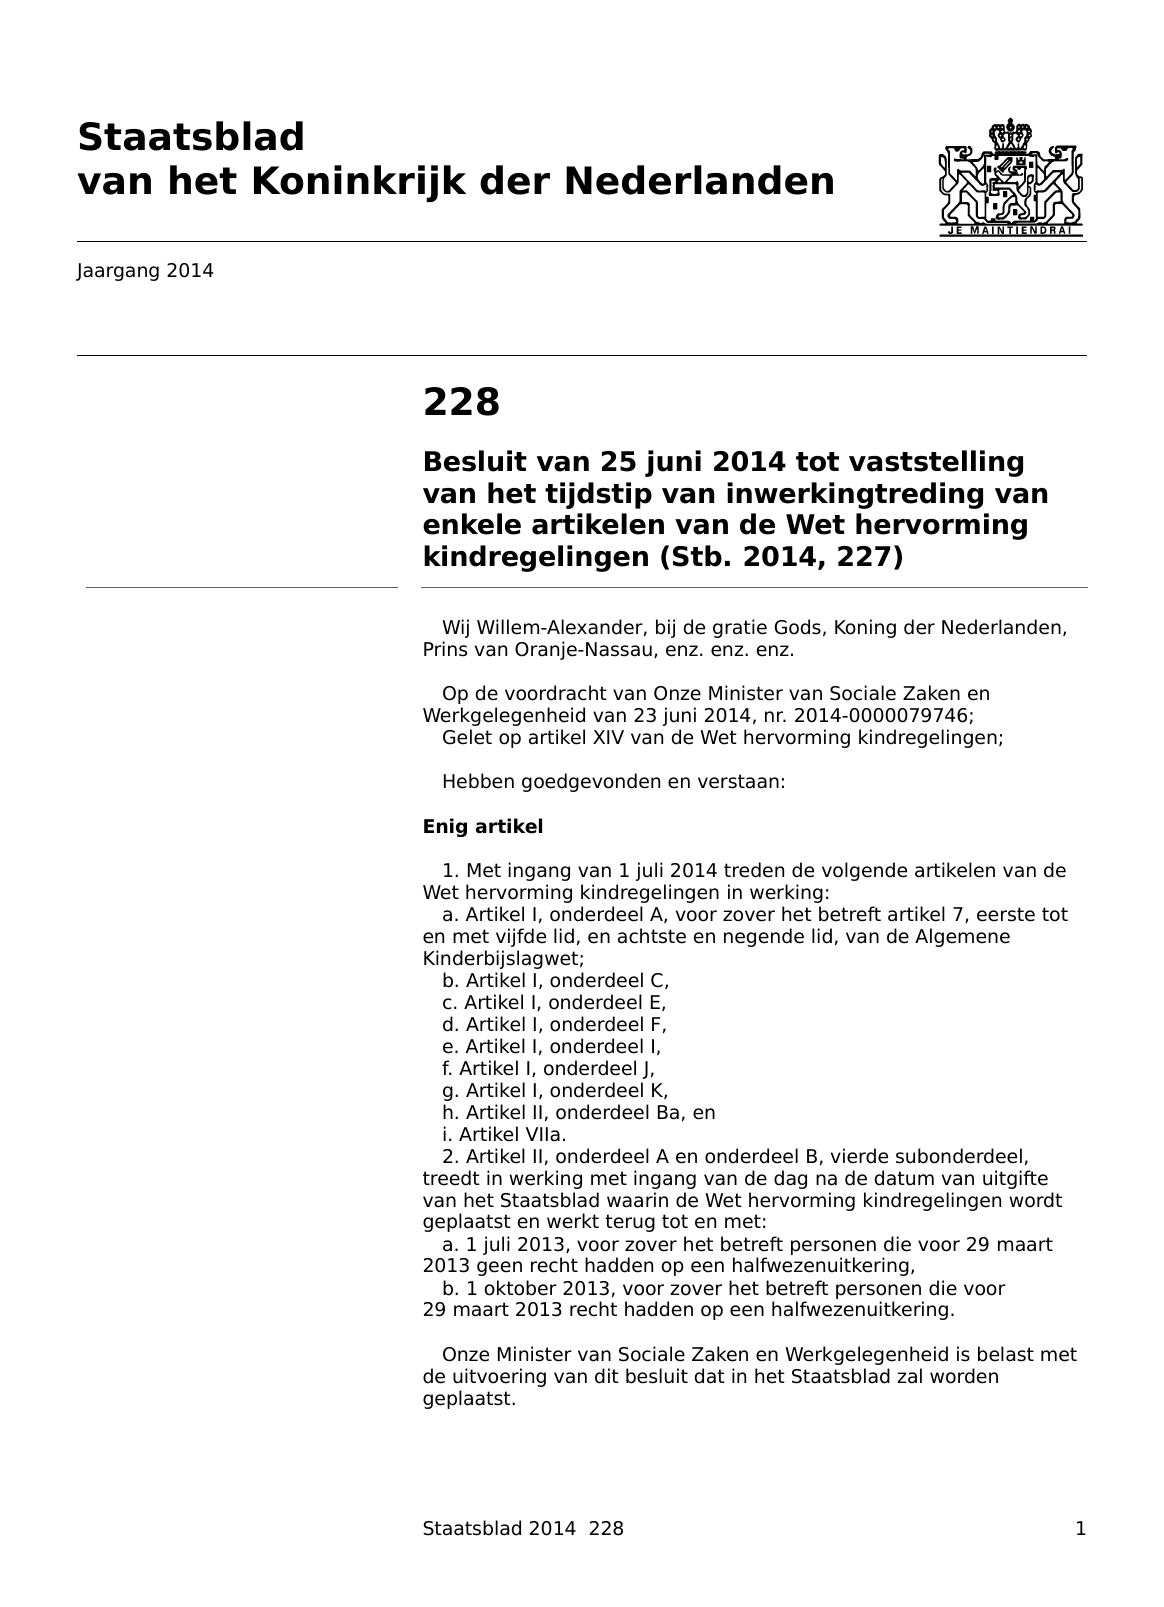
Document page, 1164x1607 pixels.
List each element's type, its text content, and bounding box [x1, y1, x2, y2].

text b. 1 oktober 2013, voor zover het betreft personen die voor 29 maart 2013 recht hadden op een halfwezenuitkering. [422, 1277, 1087, 1321]
text 2. Artikel II, onderdeel A en onderdeel B, vierde subonderdeel, treedt in werking met ingang van de dag na de datum van uitgifte van het Staatsblad waarin de Wet hervorming kindregelingen wordt geplaatst en werkt terug tot en met: [422, 1146, 1087, 1233]
text d. Artikel I, onderdeel F, [422, 1014, 1087, 1036]
text Op de voordracht van Onze Minister van Sociale Zaken en Werkgelegenheid van 23 juni 2014, nr. 2014-0000079746; [422, 683, 1087, 727]
picture [936, 115, 1087, 240]
text 1. Met ingang van 1 juli 2014 treden de volgende artikelen van de Wet hervorming kindregelingen in werking: [422, 860, 1087, 904]
table_header Staatsblad van het Koninkrijk der Nederlanden [77, 100, 886, 241]
text h. Artikel II, onderdeel Ba, en [422, 1102, 1087, 1123]
text Onze Minister van Sociale Zaken en Werkgelegenheid is belast met de uitvoering van dit besluit dat in het Staatsblad zal worden geplaatst. [422, 1343, 1087, 1409]
text a. Artikel I, onderdeel A, voor zover het betreft artikel 7, eerste tot en met vijfde lid, en achtste en negende lid, van de Algemene Kinderbijslagwet; [422, 904, 1087, 970]
subtitle 228 [422, 381, 1087, 424]
text b. Artikel I, onderdeel C, [422, 970, 1087, 992]
text e. Artikel I, onderdeel I, [422, 1036, 1087, 1058]
text a. 1 juli 2013, voor zover het betreft personen die voor 29 maart 2013 geen recht hadden op een halfwezenuitkering, [422, 1233, 1087, 1277]
text Besluit van 25 juni 2014 tot vaststelling van het tijdstip van inwerkingtreding van enkele artikelen van de Wet hervorming kindregelingen (Stb. 2014, 227) [422, 447, 1087, 573]
text i. Artikel VIIa. [422, 1123, 1087, 1146]
table_header [886, 100, 1087, 241]
text Hebben goedgevonden en verstaan: [422, 771, 1087, 793]
text Gelet op artikel XIV van de Wet hervorming kindregelingen; [422, 727, 1087, 749]
table_cell Jaargang 2014 [77, 242, 1087, 355]
text f. Artikel I, onderdeel J, [422, 1058, 1087, 1079]
subtitle Enig artikel [422, 816, 1087, 838]
text Wij Willem-Alexander, bij de gratie Gods, Koning der Nederlanden, Prins van Oranje-Nassau, enz. enz. enz. [422, 617, 1087, 661]
text g. Artikel I, onderdeel K, [422, 1079, 1087, 1102]
text c. Artikel I, onderdeel E, [422, 992, 1087, 1014]
